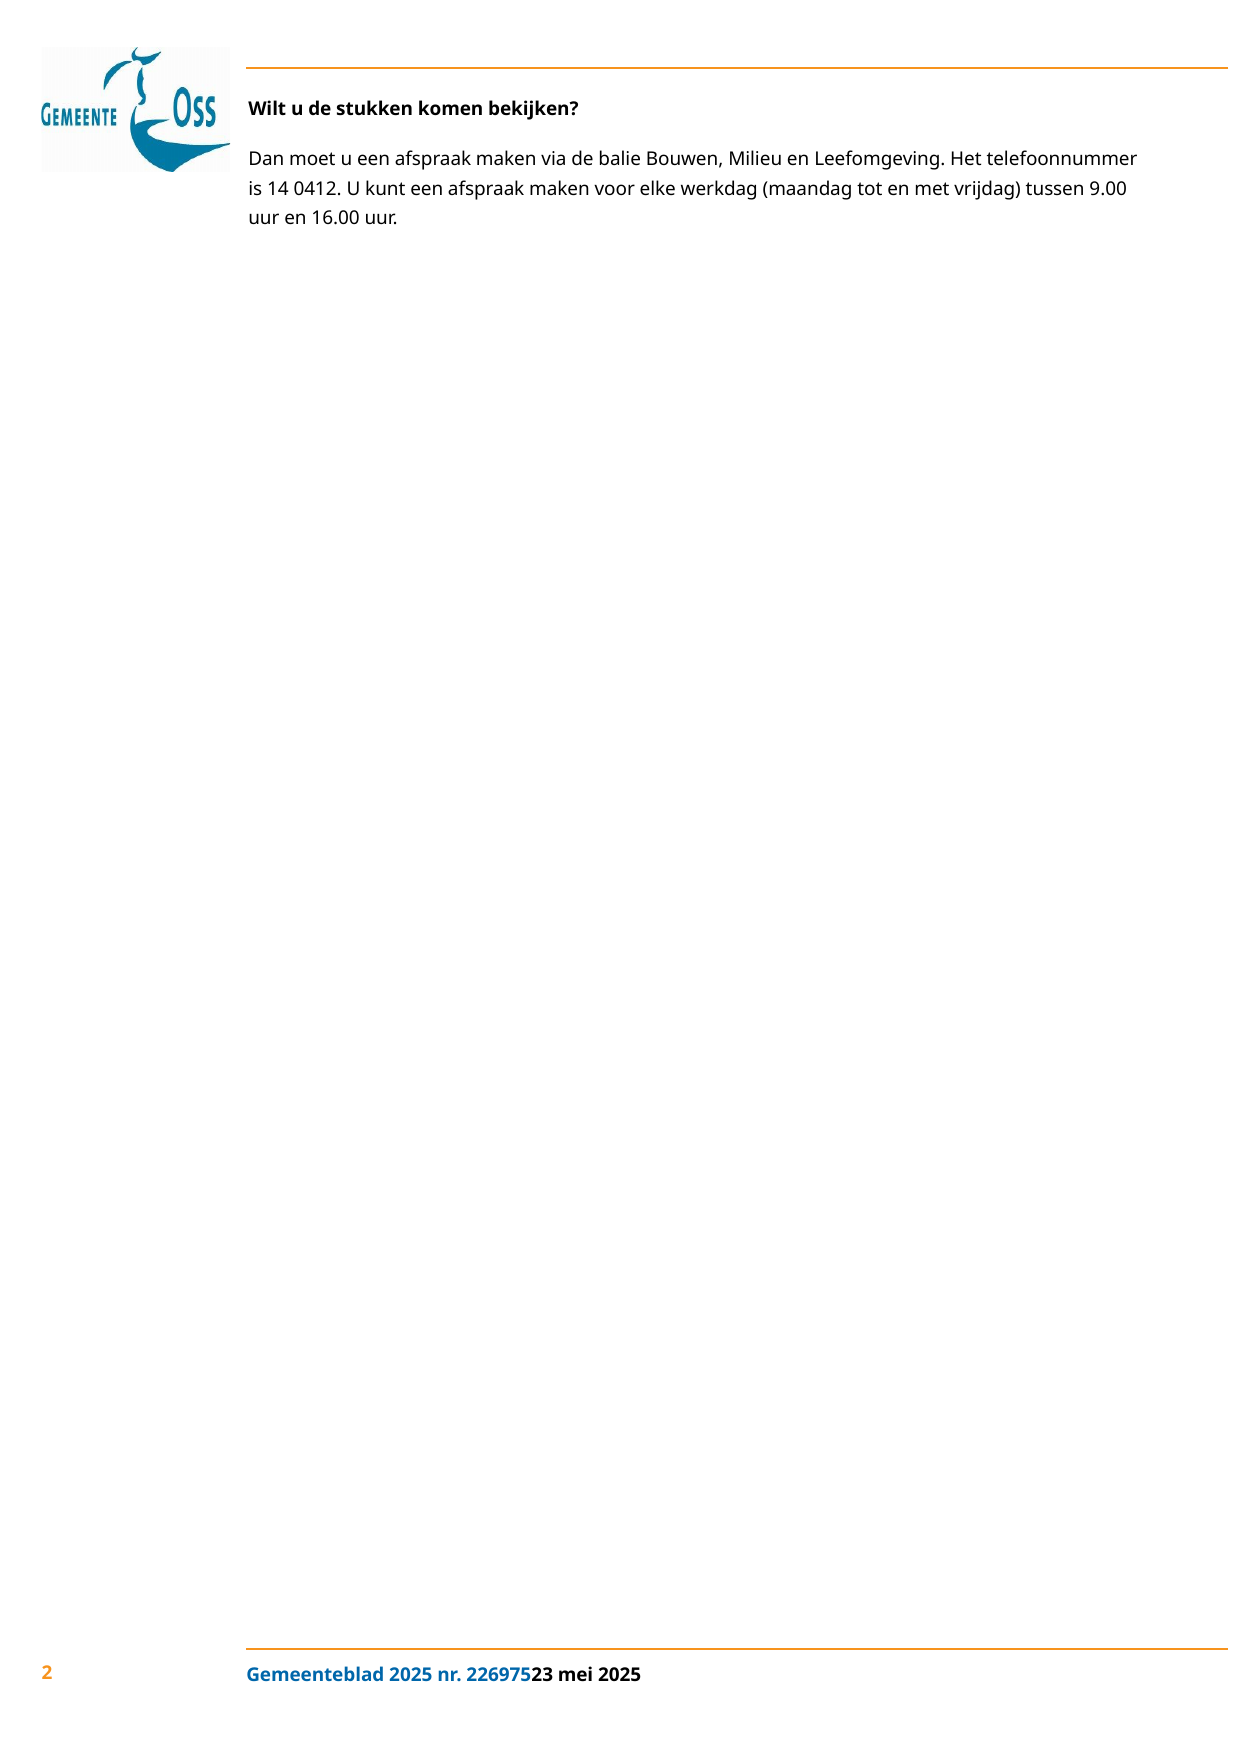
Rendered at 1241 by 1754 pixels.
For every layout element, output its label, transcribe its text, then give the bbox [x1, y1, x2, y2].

text Wilt u de stukken komen bekijken? [248, 95, 1152, 121]
text Dan moet u een afspraak maken via de balie Bouwen, Milieu en Leefomgeving. Het telefoonnummer is 14 0412. U kunt een afspraak maken voor elke werkdag (maandag tot en met vrijdag) tussen 9.00 uur en 16.00 uur. [248, 145, 1152, 230]
picture [41, 47, 231, 172]
